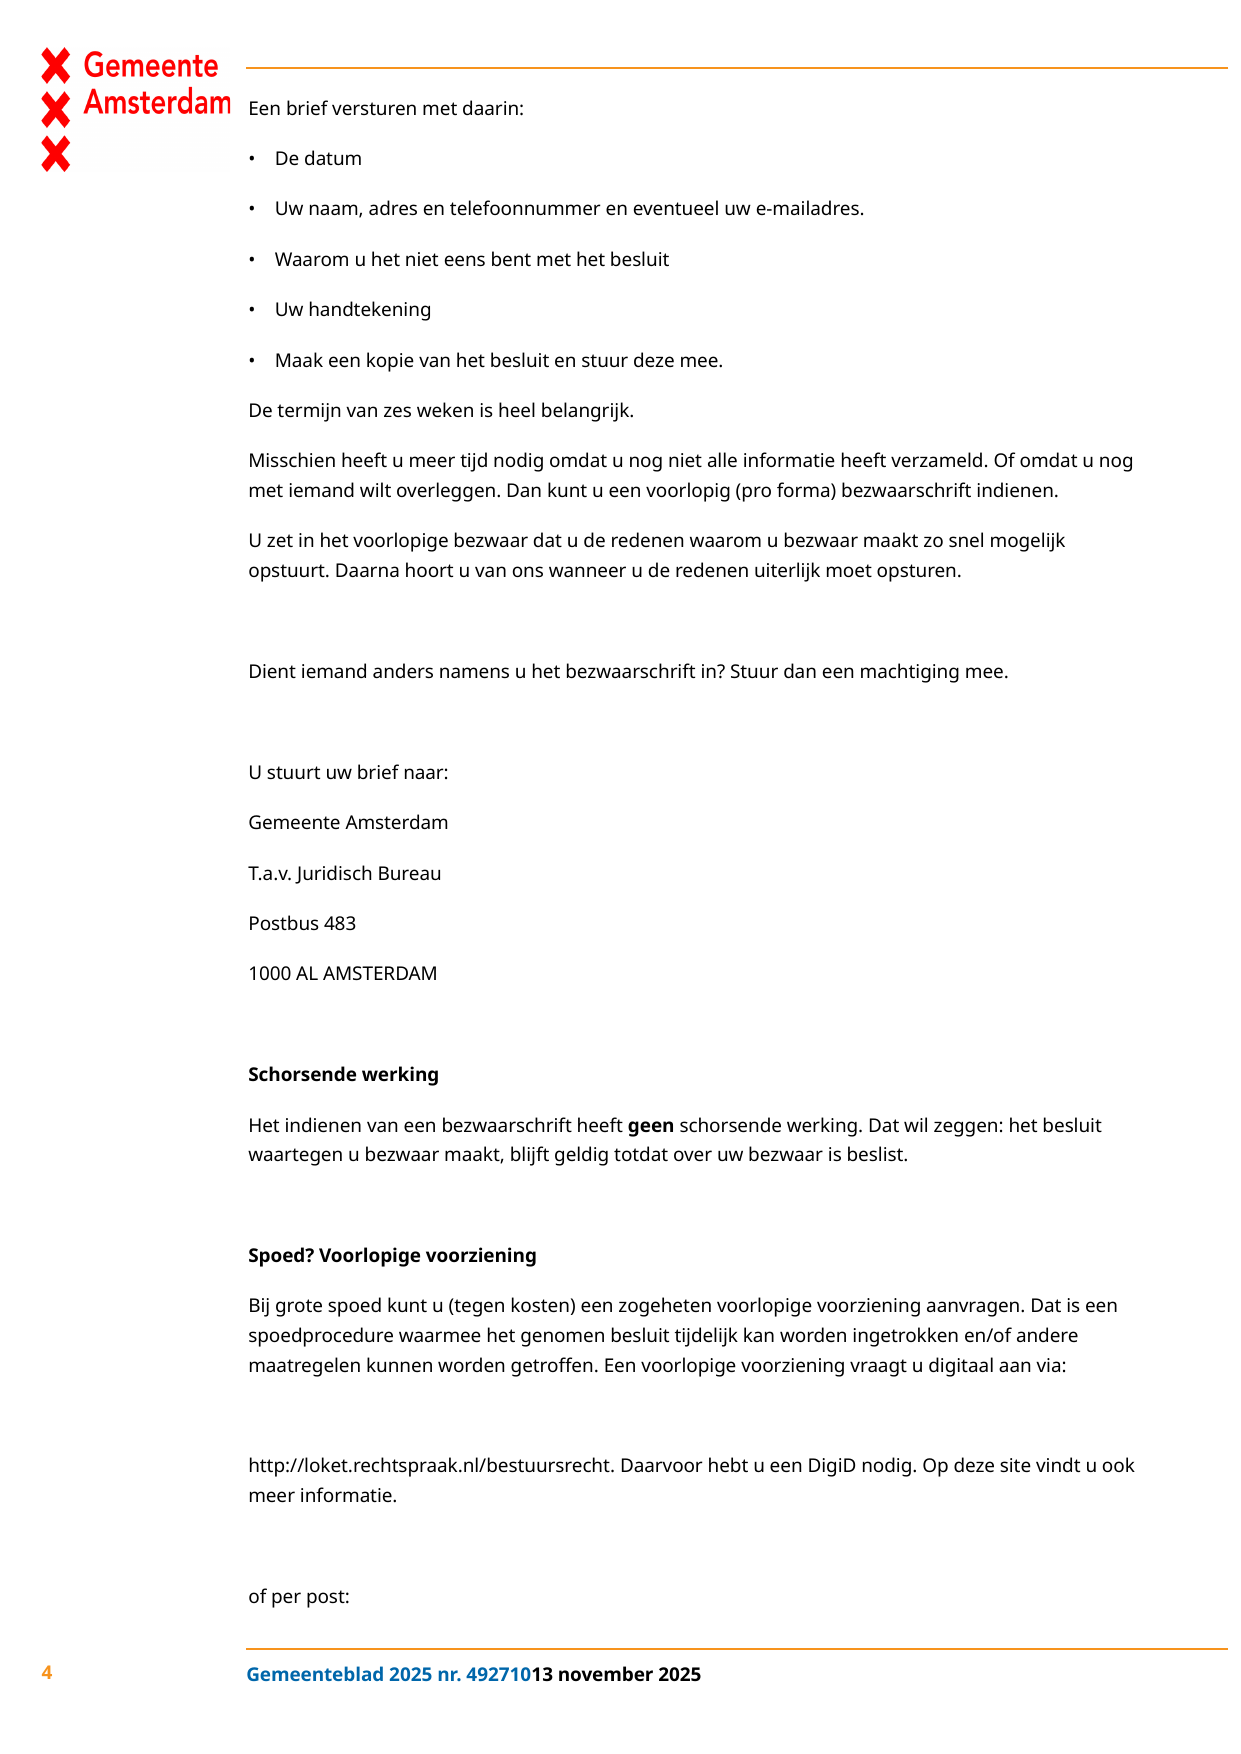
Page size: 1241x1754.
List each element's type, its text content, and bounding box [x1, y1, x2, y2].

text U zet in het voorlopige bezwaar dat u de redenen waarom u bezwaar maakt zo snel mogelijk opstuurt. Daarna hoort u van ons wanneer u de redenen uiterlijk moet opsturen. [248, 528, 1152, 583]
picture [41, 47, 231, 172]
text • Uw handtekening [248, 296, 1152, 322]
text 1000 AL AMSTERDAM [248, 961, 1152, 986]
text • De datum [248, 145, 1152, 171]
text Gemeente Amsterdam [248, 809, 1152, 835]
text Schorsende werking [248, 1061, 1152, 1087]
text U stuurt uw brief naar: [248, 759, 1152, 785]
text Een brief versturen met daarin: [248, 95, 1152, 121]
text http://loket.rechtspraak.nl/bestuursrecht. Daarvoor hebt u een DigiD nodig. Op deze site vindt u ook meer informatie. [248, 1453, 1152, 1508]
text • Waarom u het niet eens bent met het besluit [248, 246, 1152, 272]
text T.a.v. Juridisch Bureau [248, 860, 1152, 886]
text • Uw naam, adres en telefoonnummer en eventueel uw e-mailadres. [248, 196, 1152, 221]
text Het indienen van een bezwaarschrift heeft geen schorsende werking. Dat wil zeggen: het besluit waartegen u bezwaar maakt, blijft geldig totdat over uw bezwaar is beslist. [248, 1112, 1152, 1167]
text Spoed? Voorlopige voorziening [248, 1242, 1152, 1268]
text Postbus 483 [248, 910, 1152, 936]
text of per post: [248, 1583, 1152, 1609]
text De termijn van zes weken is heel belangrijk. [248, 397, 1152, 423]
text • Maak een kopie van het besluit en stuur deze mee. [248, 347, 1152, 373]
text Dient iemand anders namens u het bezwaarschrift in? Stuur dan een machtiging mee. [248, 658, 1152, 684]
text Bij grote spoed kunt u (tegen kosten) een zogeheten voorlopige voorziening aanvragen. Dat is een spoedprocedure waarmee het genomen besluit tijdelijk kan worden ingetrokken en/of andere maatregelen kunnen worden getroffen. Een voorlopige voorziening vraagt u digitaal aan via: [248, 1293, 1152, 1378]
text Misschien heeft u meer tijd nodig omdat u nog niet alle informatie heeft verzameld. Of omdat u nog met iemand wilt overleggen. Dan kunt u een voorlopig (pro forma) bezwaarschrift indienen. [248, 448, 1152, 503]
